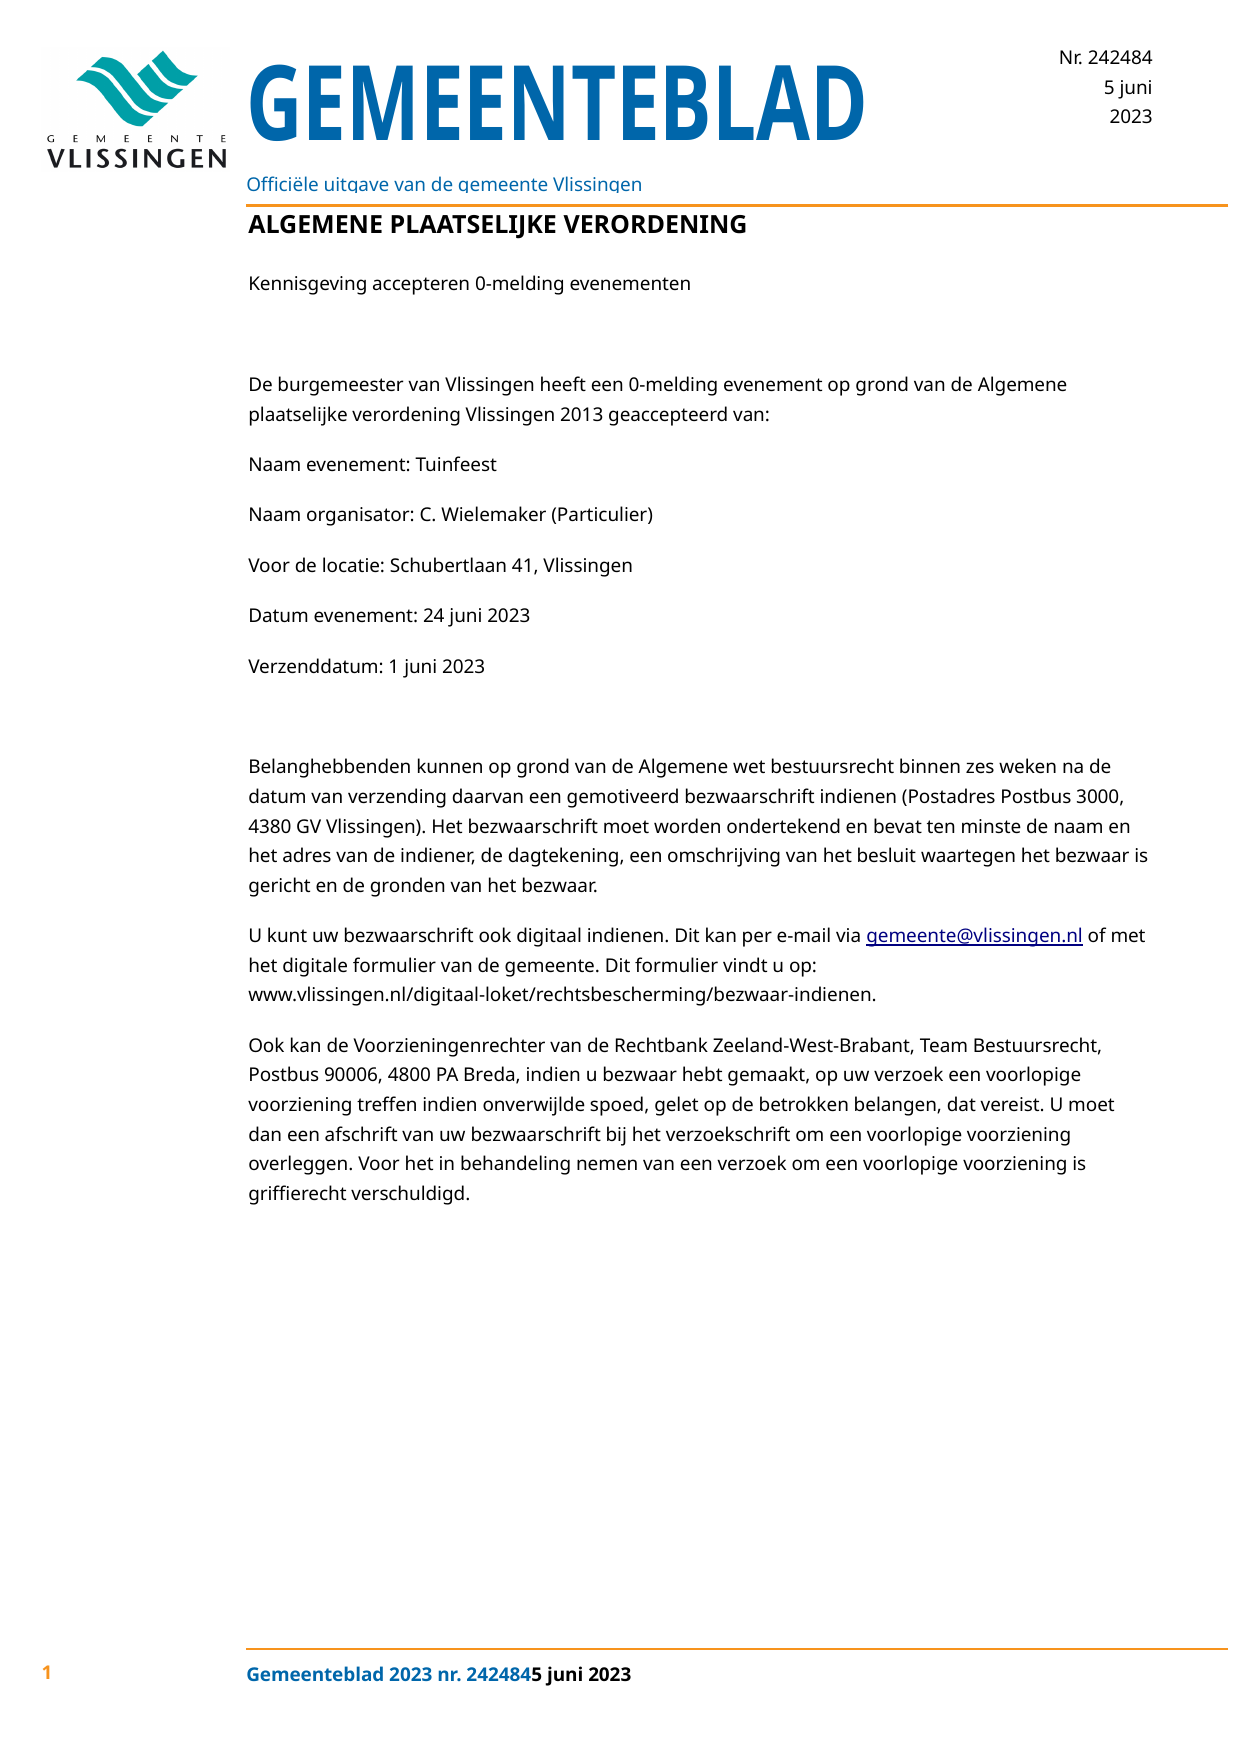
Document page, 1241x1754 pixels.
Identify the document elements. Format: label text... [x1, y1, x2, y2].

text Kennisgeving accepteren 0-melding evenementen [248, 270, 1152, 296]
text U kunt uw bezwaarschrift ook digitaal indienen. Dit kan per e-mail via gemeente@vlissingen.nl of met het digitale formulier van de gemeente. Dit formulier vindt u op: www.vlissingen.nl/digitaal-loket/rechtsbescherming/bezwaar-indienen. [248, 922, 1152, 1007]
text Ook kan de Voorzieningenrechter van de Rechtbank Zeeland-West-Brabant, Team Bestuursrecht, Postbus 90006, 4800 PA Breda, indien u bezwaar hebt gemaakt, op uw verzoek een voorlopige voorziening treffen indien onverwijlde spoed, gelet op de betrokken belangen, dat vereist. U moet dan een afschrift van uw bezwaarschrift bij het verzoekschrift om een voorlopige voorziening overleggen. Voor het in behandeling nemen van een verzoek om een voorlopige voorziening is griffierecht verschuldigd. [248, 1032, 1152, 1206]
text ALGEMENE PLAATSELIJKE VERORDENING [248, 207, 1152, 241]
text De burgemeester van Vlissingen heeft een 0-melding evenement op grond van de Algemene plaatselijke verordening Vlissingen 2013 geaccepteerd van: [248, 371, 1152, 426]
text Voor de locatie: Schubertlaan 41, Vlissingen [248, 552, 1152, 578]
text Naam organisator: C. Wielemaker (Particulier) [248, 502, 1152, 527]
text Datum evenement: 24 juni 2023 [248, 602, 1152, 628]
picture [41, 47, 231, 172]
text Naam evenement: Tuinfeest [248, 451, 1152, 477]
text Verzenddatum: 1 juni 2023 [248, 653, 1152, 678]
text Belanghebbenden kunnen op grond van de Algemene wet bestuursrecht binnen zes weken na de datum van verzending daarvan een gemotiveerd bezwaarschrift indienen (Postadres Postbus 3000, 4380 GV Vlissingen). Het bezwaarschrift moet worden ondertekend en bevat ten minste de naam en het adres van de indiener, de dagtekening, een omschrijving van het besluit waartegen het bezwaar is gericht en de gronden van het bezwaar. [248, 754, 1152, 898]
